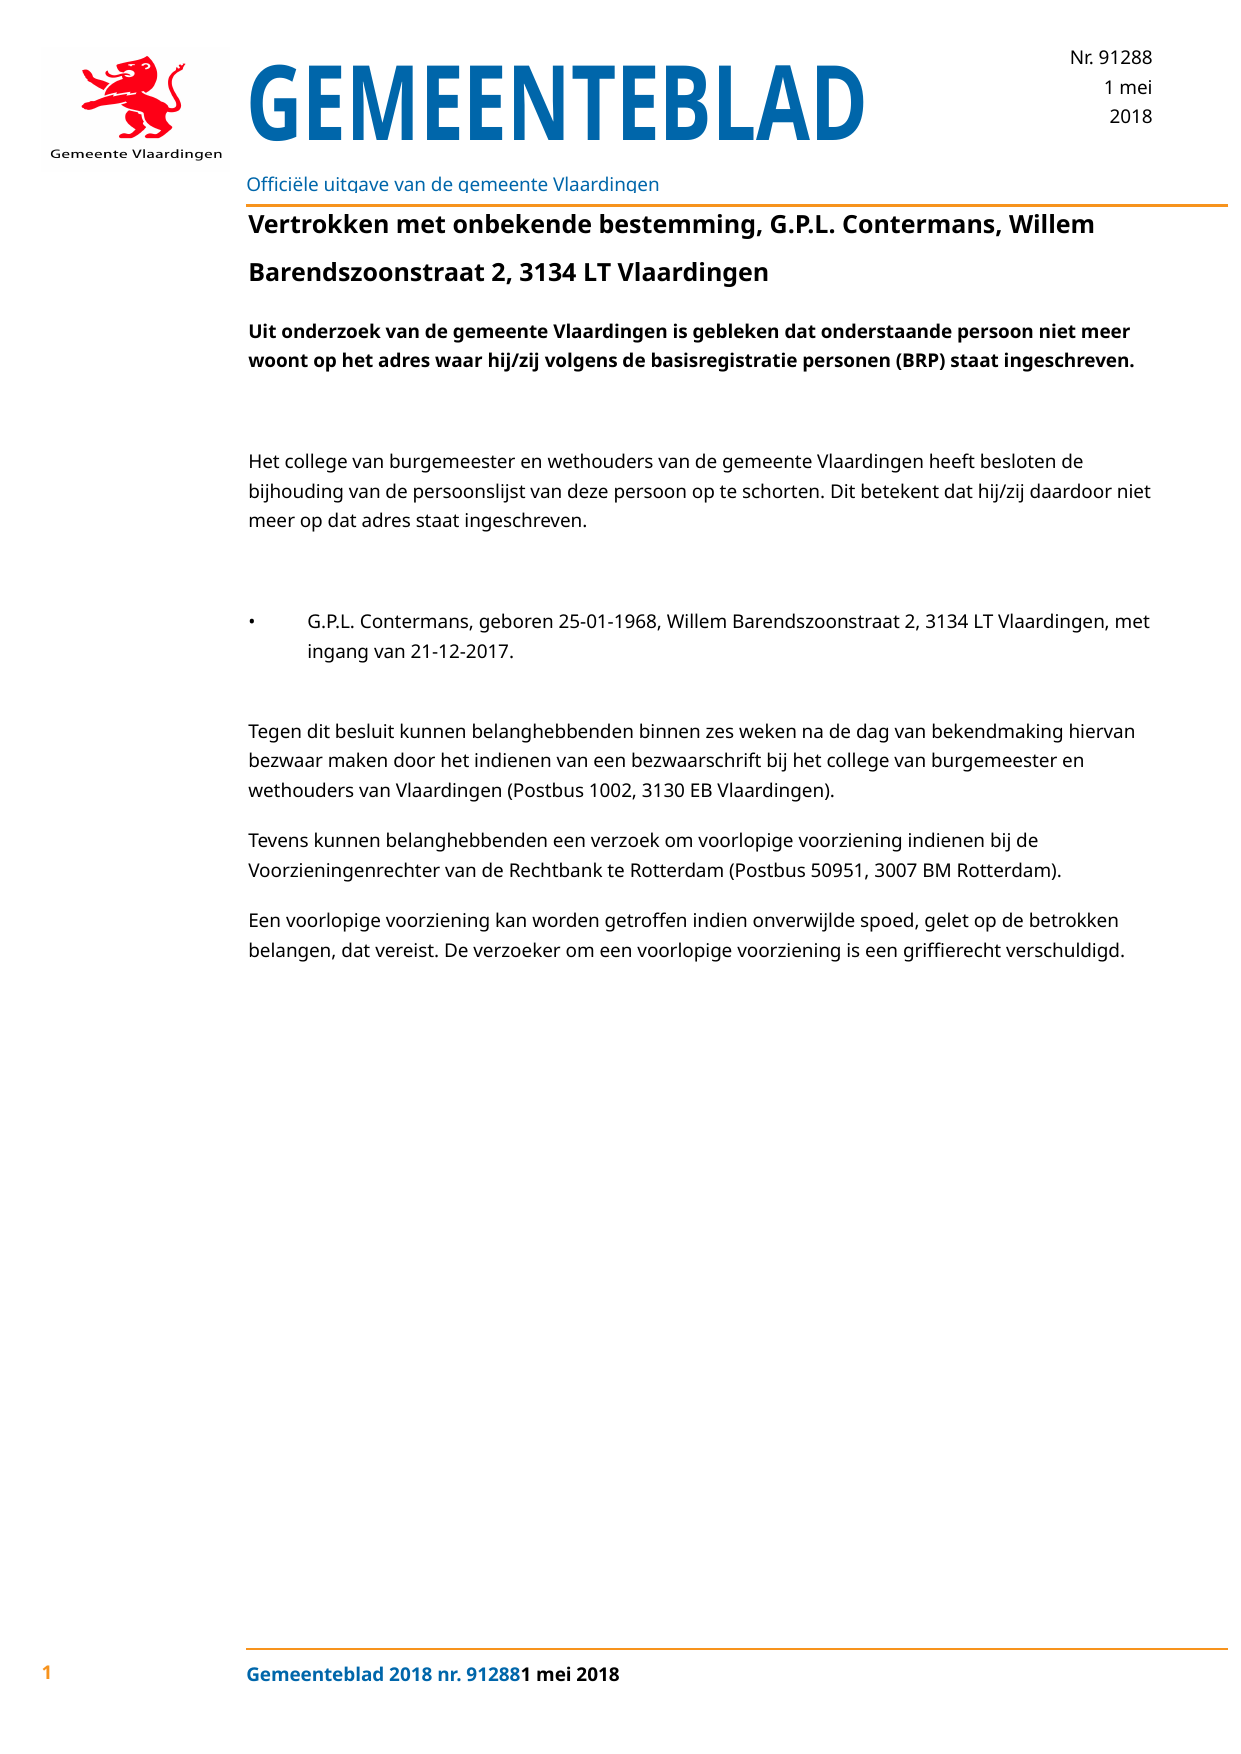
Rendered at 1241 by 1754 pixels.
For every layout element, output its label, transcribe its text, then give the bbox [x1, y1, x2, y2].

text Tegen dit besluit kunnen belanghebbenden binnen zes weken na de dag van bekendmaking hiervan bezwaar maken door het indienen van een bezwaarschrift bij het college van burgemeester en wethouders van Vlaardingen (Postbus 1002, 3130 EB Vlaardingen). [248, 718, 1152, 803]
text Het college van burgemeester en wethouders van de gemeente Vlaardingen heeft besloten de bijhouding van de persoonslijst van deze persoon op te schorten. Dit betekent dat hij/zij daardoor niet meer op dat adres staat ingeschreven. [248, 448, 1152, 533]
text Tevens kunnen belanghebbenden een verzoek om voorlopige voorziening indienen bij de Voorzieningenrechter van de Rechtbank te Rotterdam (Postbus 50951, 3007 BM Rotterdam). [248, 827, 1152, 883]
text Uit onderzoek van de gemeente Vlaardingen is gebleken dat onderstaande persoon niet meer woont op het adres waar hij/zij volgens de basisregistratie personen (BRP) staat ingeschreven. [248, 318, 1152, 373]
picture [41, 47, 231, 172]
text Een voorlopige voorziening kan worden getroffen indien onverwijlde spoed, gelet op de betrokken belangen, dat vereist. De verzoeker om een voorlopige voorziening is een griffierecht verschuldigd. [248, 907, 1152, 963]
list G.P.L. Contermans, geboren 25-01-1968, Willem Barendszoonstraat 2, 3134 LT Vlaardingen, met ingang van 21-12-2017. [248, 608, 1152, 664]
text Vertrokken met onbekende bestemming, G.P.L. Contermans, Willem Barendszoonstraat 2, 3134 LT Vlaardingen [248, 207, 1152, 288]
